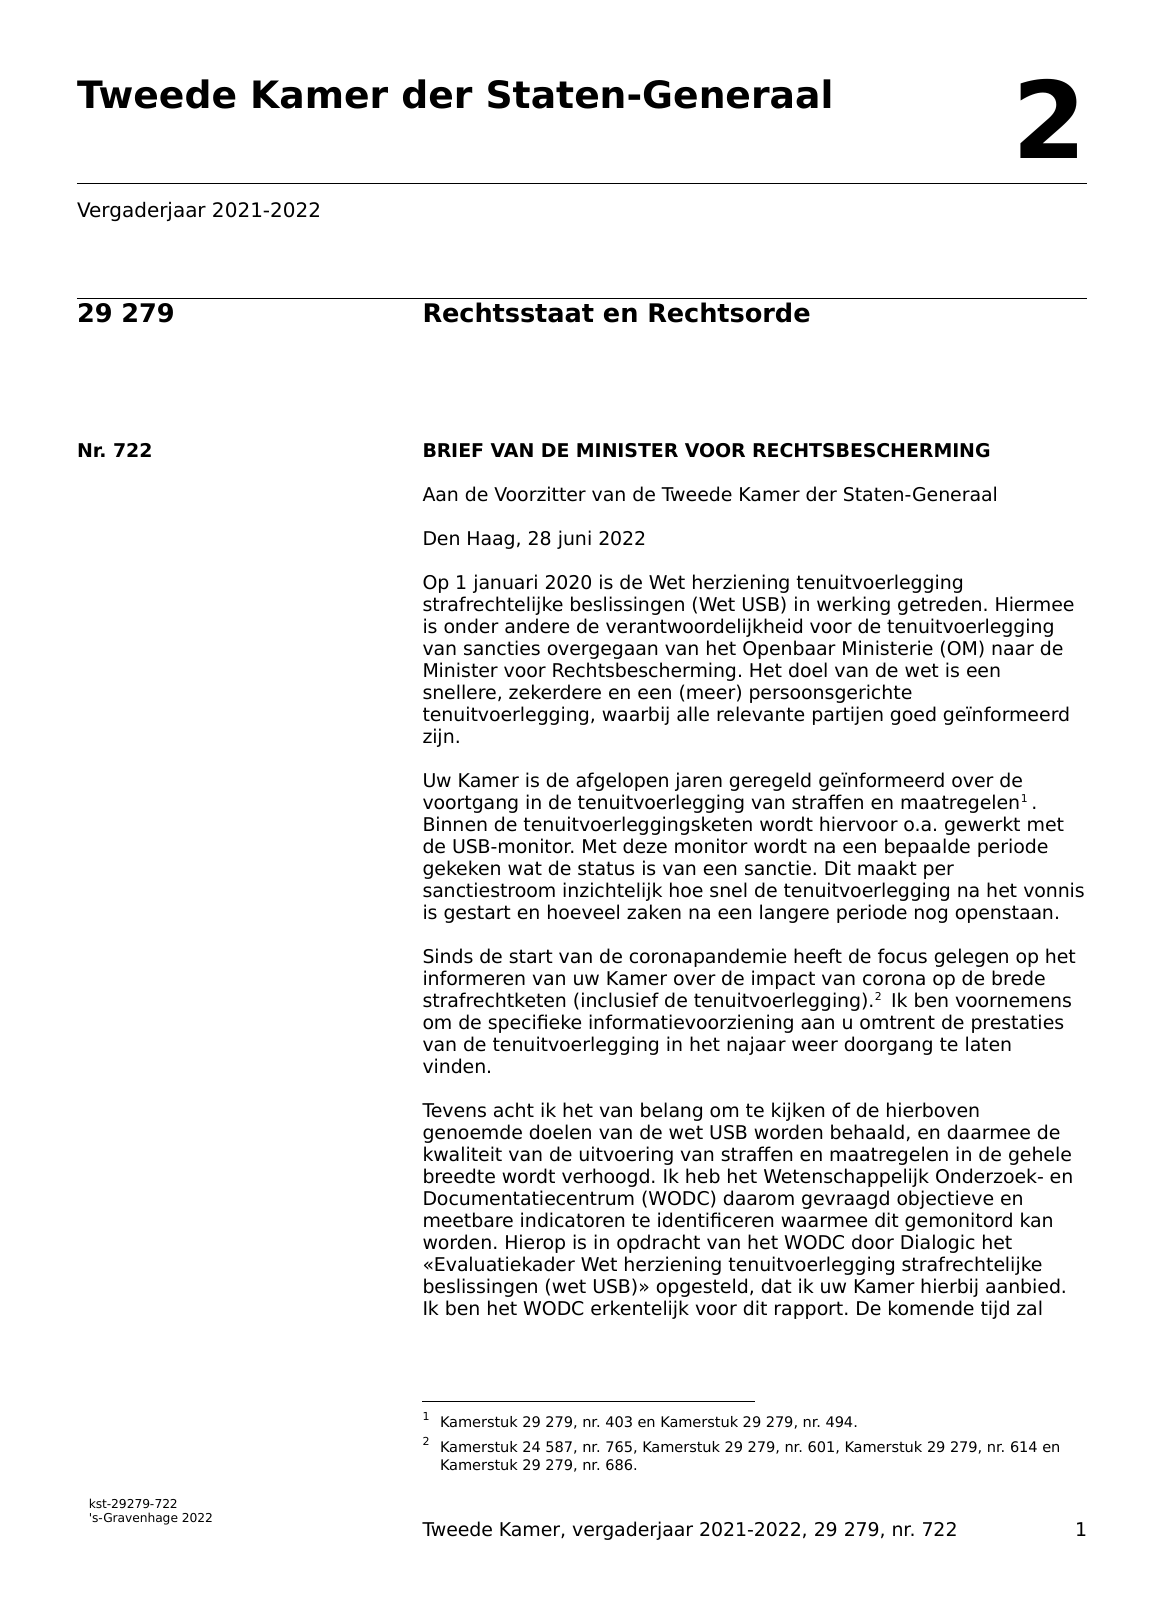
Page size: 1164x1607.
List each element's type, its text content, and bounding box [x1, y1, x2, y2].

text Den Haag, 28 juni 2022 [422, 528, 1087, 550]
text Tevens acht ik het van belang om te kijken of de hierboven genoemde doelen van de wet USB worden behaald, en daarmee de kwaliteit van de uitvoering van straffen en maatregelen in de gehele breedte wordt verhoogd. Ik heb het Wetenschappelijk Onderzoek- en Documentatiecentrum (WODC) daarom gevraagd objectieve en meetbare indicatoren te identificeren waarmee dit gemonitord kan worden. Hierop is in opdracht van het WODC door Dialogic het «Evaluatiekader Wet herziening tenuitvoerlegging strafrechtelijke beslissingen (wet USB)» opgesteld, dat ik uw Kamer hierbij aanbied. Ik ben het WODC erkentelijk voor dit rapport. De komende tijd zal [422, 1100, 1087, 1320]
text 's-Gravenhage 2022 [88, 1511, 323, 1525]
text kst-29279-722 [88, 1497, 323, 1511]
text Sinds de start van de coronapandemie heeft de focus gelegen op het informeren van uw Kamer over de impact van corona op de brede strafrechtketen (inclusief de tenuitvoerlegging). Ik ben voornemens om de specifieke informatievoorziening aan u omtrent de prestaties van de tenuitvoerlegging in het najaar weer doorgang te laten vinden. [422, 946, 1087, 1078]
text Uw Kamer is de afgelopen jaren geregeld geïnformeerd over de voortgang in de tenuitvoerlegging van straffen en maatregelen. Binnen de tenuitvoerleggingsketen wordt hiervoor o.a. gewerkt met de USB-monitor. Met deze monitor wordt na een bepaalde periode gekeken wat de status is van een sanctie. Dit maakt per sanctiestroom inzichtelijk hoe snel de tenuitvoerlegging na het vonnis is gestart en hoeveel zaken na een langere periode nog openstaan. [422, 770, 1087, 924]
table_header Tweede Kamer der Staten-Generaal [77, 59, 886, 183]
text Kamerstuk 29 279, nr. 403 en Kamerstuk 29 279, nr. 494. [422, 1410, 1087, 1432]
text Kamerstuk 24 587, nr. 765, Kamerstuk 29 279, nr. 601, Kamerstuk 29 279, nr. 614 en Kamerstuk 29 279, nr. 686. [422, 1435, 1087, 1474]
table_header 2 [886, 59, 1087, 183]
text Op 1 januari 2020 is de Wet herziening tenuitvoerlegging strafrechtelijke beslissingen (Wet USB) in werking getreden. Hiermee is onder andere de verantwoordelijkheid voor de tenuitvoerlegging van sancties overgegaan van het Openbaar Ministerie (OM) naar de Minister voor Rechtsbescherming. Het doel van de wet is een snellere, zekerdere en een (meer) persoonsgerichte tenuitvoerlegging, waarbij alle relevante partijen goed geïnformeerd zijn. [422, 572, 1087, 748]
subtitle Nr. 722 BRIEF VAN DE MINISTER VOOR RECHTSBESCHERMING [77, 440, 1087, 462]
table_cell Vergaderjaar 2021-2022 [77, 184, 1087, 298]
text Aan de Voorzitter van de Tweede Kamer der Staten-Generaal [422, 484, 1087, 506]
subtitle 29 279 Rechtsstaat en Rechtsorde [77, 299, 1087, 329]
